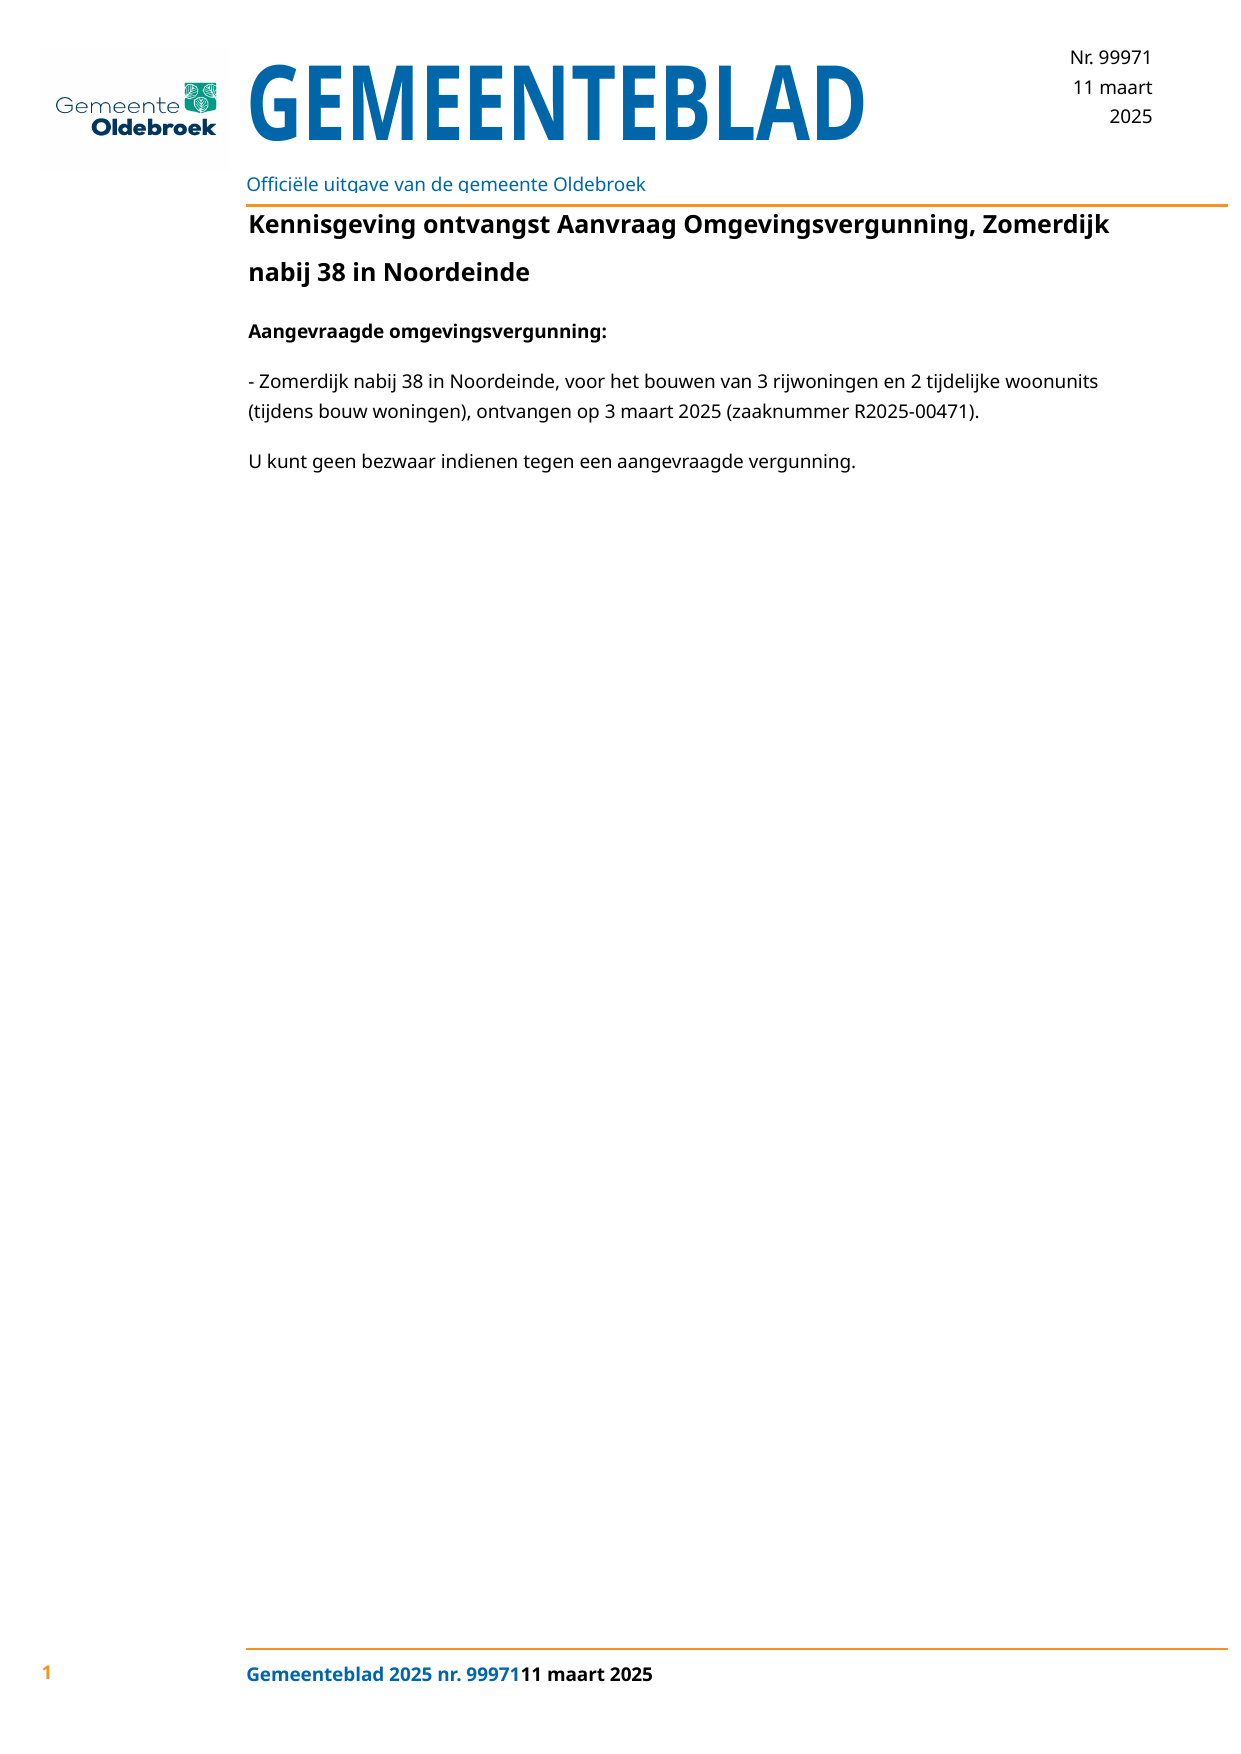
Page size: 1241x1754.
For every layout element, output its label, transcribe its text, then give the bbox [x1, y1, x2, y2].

picture [41, 47, 231, 172]
text Kennisgeving ontvangst Aanvraag Omgevingsvergunning, Zomerdijk nabij 38 in Noordeinde [248, 207, 1152, 288]
text Aangevraagde omgevingsvergunning: [248, 318, 1152, 344]
text - Zomerdijk nabij 38 in Noordeinde, voor het bouwen van 3 rijwoningen en 2 tijdelijke woonunits (tijdens bouw woningen), ontvangen op 3 maart 2025 (zaaknummer R2025-00471). [248, 368, 1152, 424]
text U kunt geen bezwaar indienen tegen een aangevraagde vergunning. [248, 448, 1152, 474]
